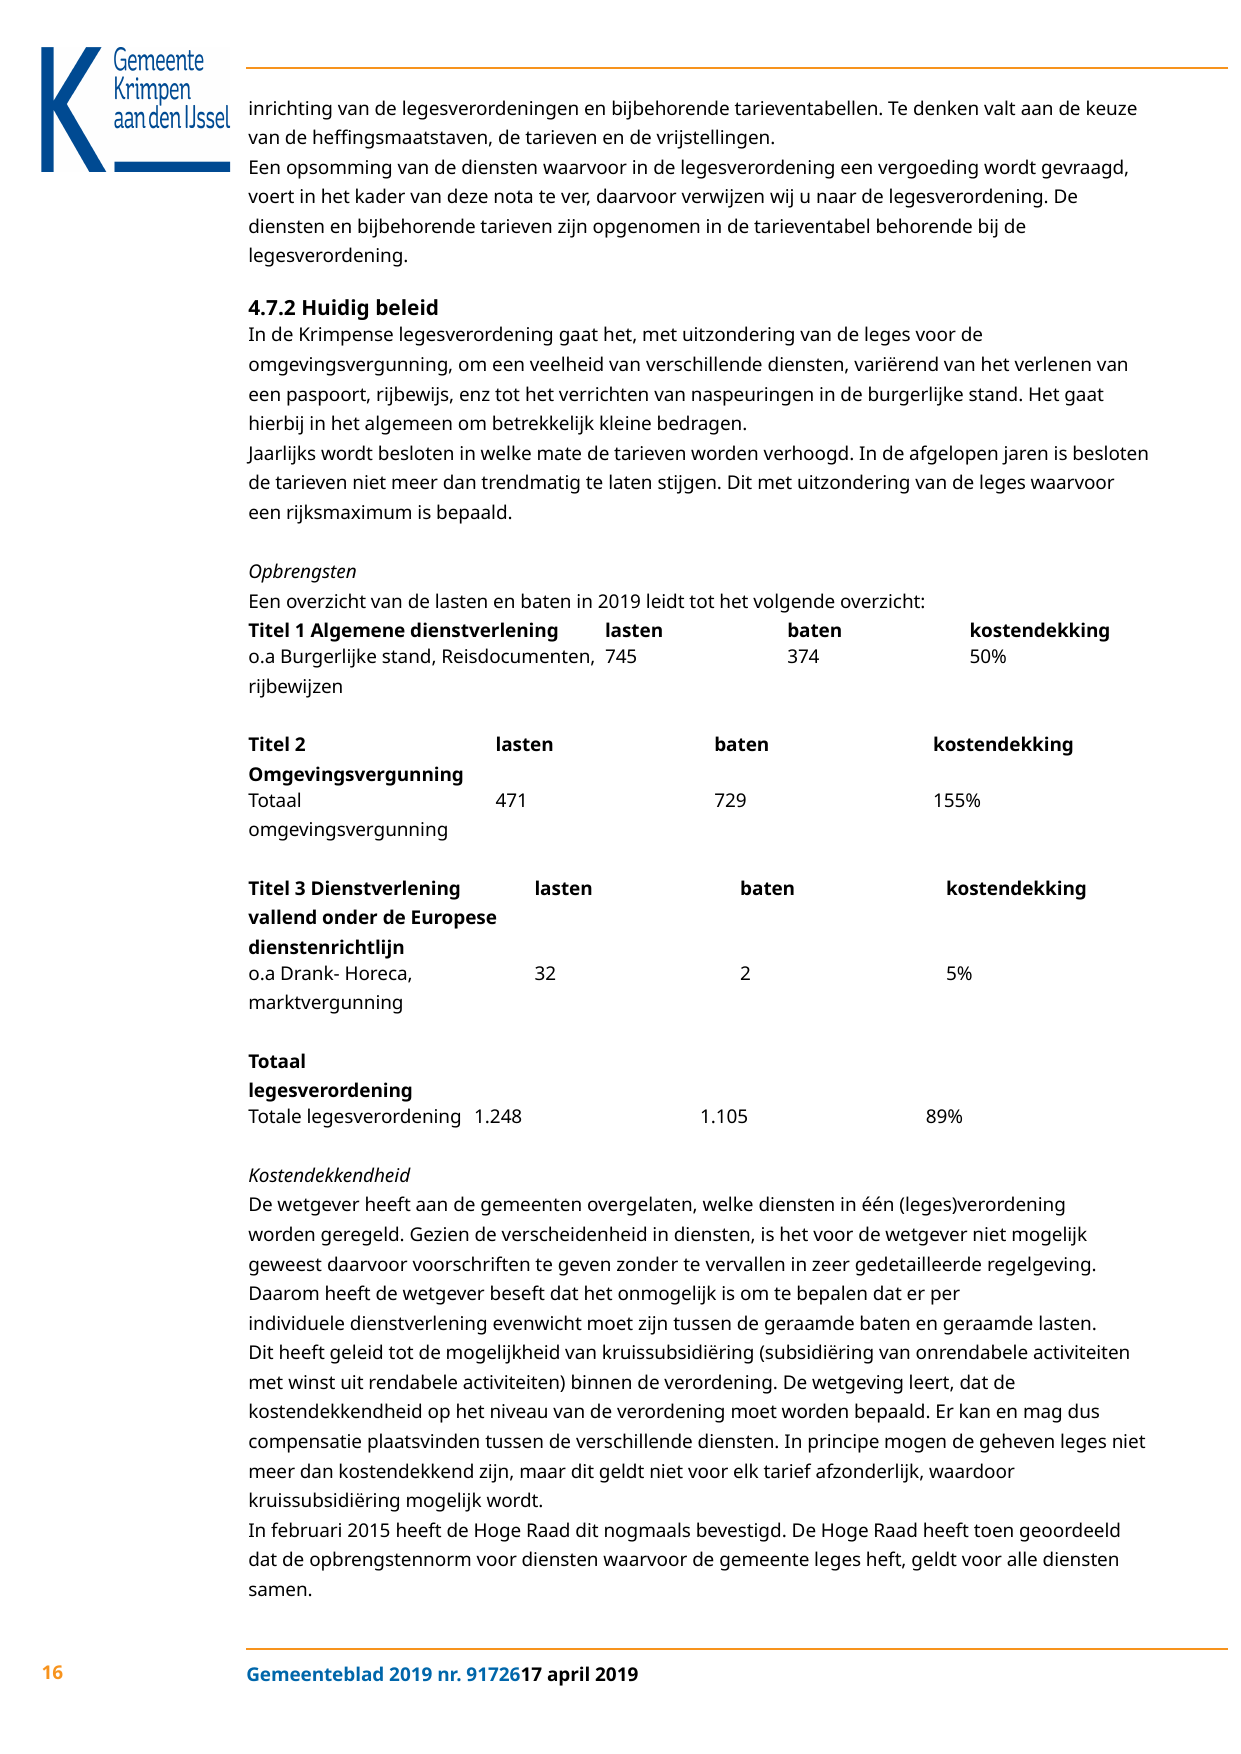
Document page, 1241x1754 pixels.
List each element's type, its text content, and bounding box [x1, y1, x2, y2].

table_header baten [740, 875, 946, 960]
text inrichting van de legesverordeningen en bijbehorende tarieventabellen. Te denken valt aan de keuze van de heffingsmaatstaven, de tarieven en de vrijstellingen. [248, 95, 1152, 150]
text Een overzicht van de lasten en baten in 2019 leidt tot het volgende overzicht: [248, 588, 1152, 613]
text worden geregeld. Gezien de verscheidenheid in diensten, is het voor de wetgever niet mogelijk geweest daarvoor voorschriften te geven zonder te vervallen in zeer gedetailleerde regelgeving. Daarom heeft de wetgever beseft dat het onmogelijk is om te bepalen dat er per [248, 1221, 1152, 1306]
table_cell 374 [787, 643, 969, 698]
table_header [474, 1048, 700, 1103]
table_cell 5% [946, 960, 1152, 1015]
text In de Krimpense legesverordening gaat het, met uitzondering van de leges voor de omgevingsvergunning, om een veelheid van verschillende diensten, variërend van het verlenen van een paspoort, rijbewijs, enz tot het verrichten van naspeuringen in de burgerlijke stand. Het gaat hierbij in het algemeen om betrekkelijk kleine bedragen. [248, 322, 1152, 436]
picture [41, 47, 231, 172]
table_header baten [787, 618, 969, 643]
table_cell Totaal omgevingsvergunning [248, 787, 495, 842]
table_cell 2 [740, 960, 946, 1015]
table_cell 729 [714, 787, 933, 842]
table_header Titel 3 Dienstverlening vallend onder de Europese dienstenrichtlijn [248, 875, 534, 960]
table_header Titel 1 Algemene dienstverlening [248, 618, 605, 643]
table_header Titel 2 Omgevingsvergunning [248, 731, 495, 787]
text Kostendekkendheid [248, 1162, 1152, 1188]
table_header [700, 1048, 926, 1103]
text In februari 2015 heeft de Hoge Raad dit nogmaals bevestigd. De Hoge Raad heeft toen geoordeeld dat de opbrengstennorm voor diensten waarvoor de gemeente leges heft, geldt voor alle diensten samen. [248, 1517, 1152, 1602]
table_cell Totale legesverordening [248, 1104, 474, 1129]
table_cell o.a Burgerlijke stand, Reisdocumenten, rijbewijzen [248, 643, 605, 698]
table_cell 1.248 [474, 1104, 700, 1129]
text Dit heeft geleid tot de mogelijkheid van kruissubsidiëring (subsidiëring van onrendabele activiteiten met winst uit rendabele activiteiten) binnen de verordening. De wetgeving leert, dat de kostendekkendheid op het niveau van de verordening moet worden bepaald. Er kan en mag dus compensatie plaatsvinden tussen de verschillende diensten. In principe mogen de geheven leges niet meer dan kostendekkend zijn, maar dit geldt niet voor elk tarief afzonderlijk, waardoor kruissubsidiëring mogelijk wordt. [248, 1339, 1152, 1513]
table_header lasten [495, 731, 714, 787]
table_header Totaal legesverordening [248, 1048, 474, 1103]
table_cell 155% [933, 787, 1152, 842]
table_header [926, 1048, 1152, 1103]
text Opbrengsten [248, 558, 1152, 584]
text Een opsomming van de diensten waarvoor in de legesverordening een vergoeding wordt gevraagd, voert in het kader van deze nota te ver, daarvoor verwijzen wij u naar de legesverordening. De diensten en bijbehorende tarieven zijn opgenomen in de tarieventabel behorende bij de legesverordening. [248, 154, 1152, 268]
table_cell 89% [926, 1104, 1152, 1129]
table_header lasten [534, 875, 740, 960]
text Jaarlijks wordt besloten in welke mate de tarieven worden verhoogd. In de afgelopen jaren is besloten de tarieven niet meer dan trendmatig te laten stijgen. Dit met uitzondering van de leges waarvoor een rijksmaximum is bepaald. [248, 440, 1152, 525]
text De wetgever heeft aan de gemeenten overgelaten, welke diensten in één (leges)verordening [248, 1192, 1152, 1217]
table_cell o.a Drank- Horeca, marktvergunning [248, 960, 534, 1015]
text 4.7.2 Huidig beleid [248, 293, 1152, 322]
table_header baten [714, 731, 933, 787]
table_cell 471 [495, 787, 714, 842]
table_cell 32 [534, 960, 740, 1015]
table_cell 1.105 [700, 1104, 926, 1129]
table_header kostendekking [933, 731, 1152, 787]
table_header kostendekking [946, 875, 1152, 960]
table_cell 50% [969, 643, 1152, 698]
table_cell 745 [605, 643, 787, 698]
text individuele dienstverlening evenwicht moet zijn tussen de geraamde baten en geraamde lasten. [248, 1310, 1152, 1336]
table_header kostendekking [969, 618, 1152, 643]
table_header lasten [605, 618, 787, 643]
